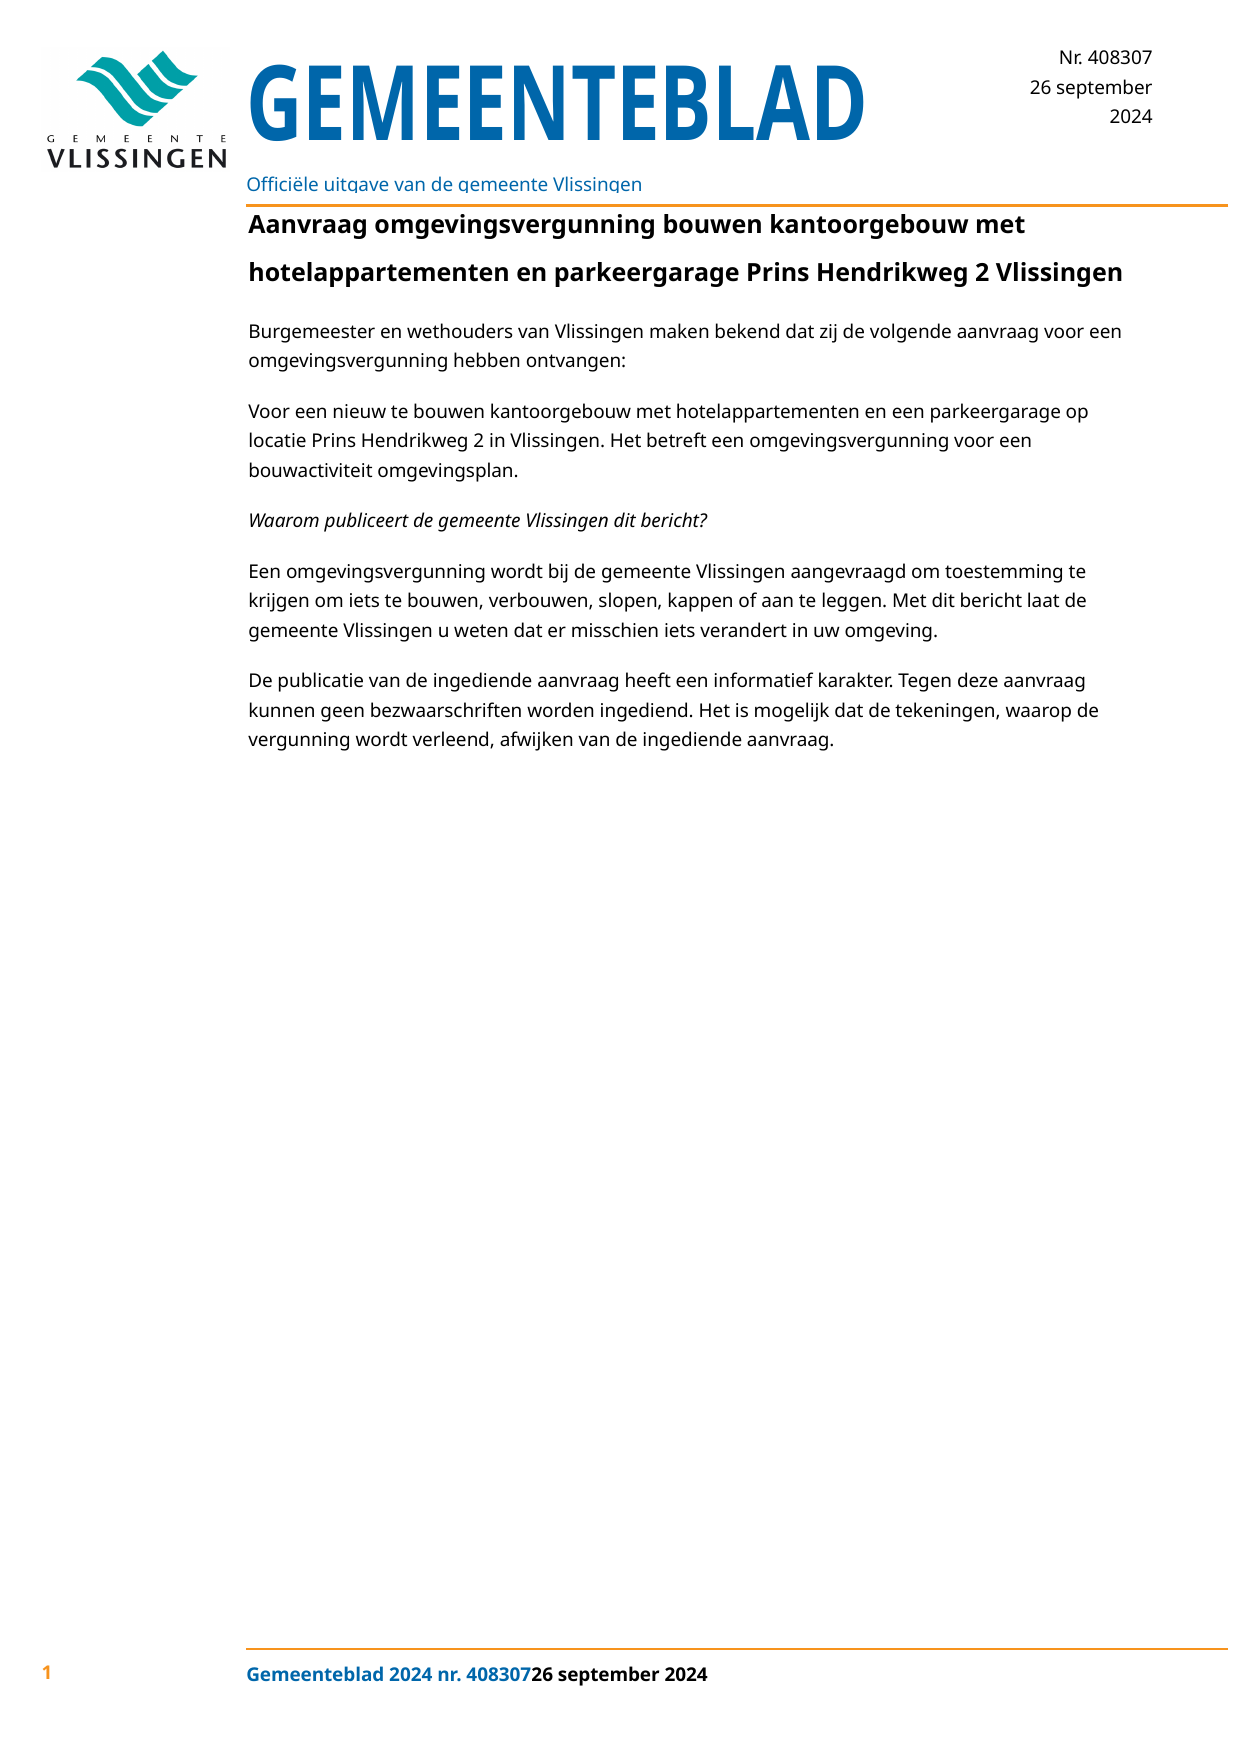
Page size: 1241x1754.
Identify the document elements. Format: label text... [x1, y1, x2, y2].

text Aanvraag omgevingsvergunning bouwen kantoorgebouw met hotelappartementen en parkeergarage Prins Hendrikweg 2 Vlissingen [248, 207, 1152, 288]
text Voor een nieuw te bouwen kantoorgebouw met hotelappartementen en een parkeergarage op locatie Prins Hendrikweg 2 in Vlissingen. Het betreft een omgevingsvergunning voor een bouwactiviteit omgevingsplan. [248, 398, 1152, 483]
text Waarom publiceert de gemeente Vlissingen dit bericht? [248, 507, 1152, 533]
text Burgemeester en wethouders van Vlissingen maken bekend dat zij de volgende aanvraag voor een omgevingsvergunning hebben ontvangen: [248, 318, 1152, 373]
text De publicatie van de ingediende aanvraag heeft een informatief karakter. Tegen deze aanvraag kunnen geen bezwaarschriften worden ingediend. Het is mogelijk dat de tekeningen, waarop de vergunning wordt verleend, afwijken van de ingediende aanvraag. [248, 667, 1152, 752]
picture [41, 47, 231, 172]
text Een omgevingsvergunning wordt bij de gemeente Vlissingen aangevraagd om toestemming te krijgen om iets te bouwen, verbouwen, slopen, kappen of aan te leggen. Met dit bericht laat de gemeente Vlissingen u weten dat er misschien iets verandert in uw omgeving. [248, 558, 1152, 643]
